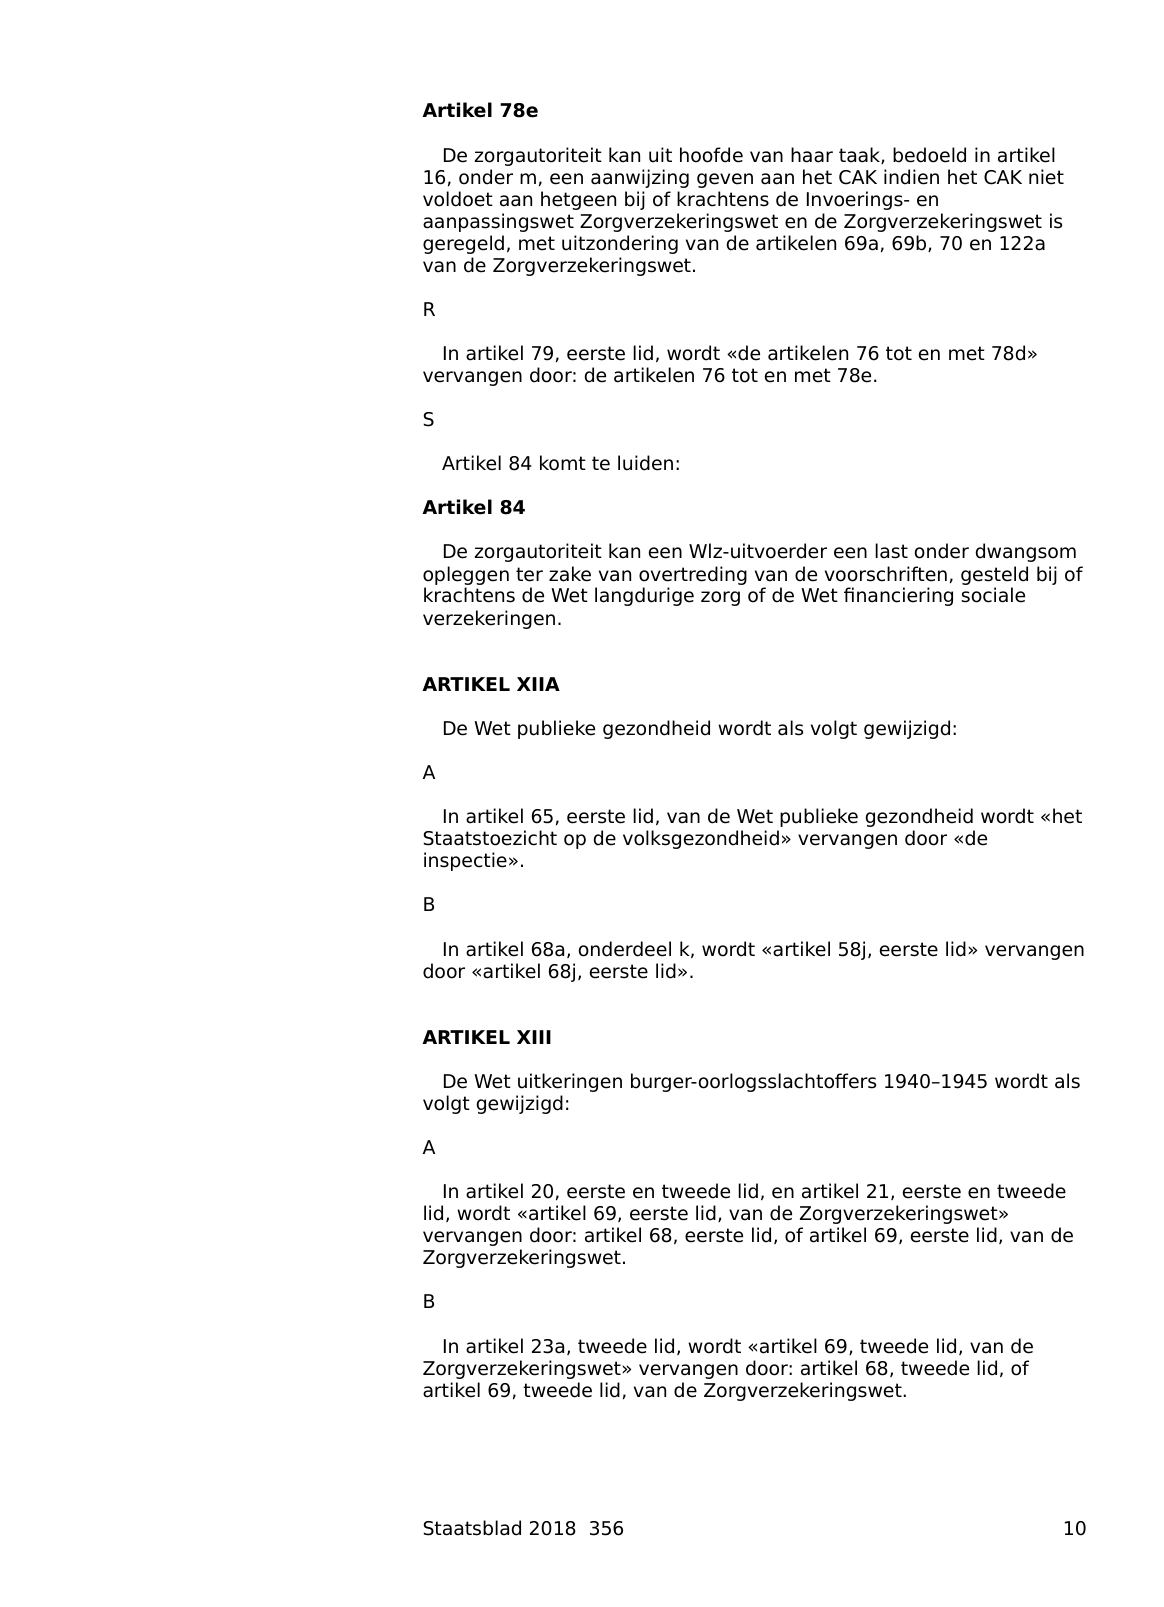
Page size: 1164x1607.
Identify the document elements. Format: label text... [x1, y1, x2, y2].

text De zorgautoriteit kan een Wlz-uitvoerder een last onder dwangsom opleggen ter zake van overtreding van de voorschriften, gesteld bij of krachtens de Wet langdurige zorg of de Wet financiering sociale verzekeringen. [422, 541, 1087, 629]
text De Wet uitkeringen burger-oorlogsslachtoffers 1940–1945 wordt als volgt gewijzigd: [422, 1071, 1087, 1115]
text Artikel 84 komt te luiden: [422, 453, 1087, 475]
text R [422, 299, 1087, 321]
subtitle ARTIKEL XIIA [422, 674, 1087, 696]
text In artikel 68a, onderdeel k, wordt «artikel 58j, eerste lid» vervangen door «artikel 68j, eerste lid». [422, 938, 1087, 982]
text In artikel 65, eerste lid, van de Wet publieke gezondheid wordt «het Staatstoezicht op de volksgezondheid» vervangen door «de inspectie». [422, 806, 1087, 872]
text De Wet publieke gezondheid wordt als volgt gewijzigd: [422, 718, 1087, 740]
text S [422, 409, 1087, 431]
text In artikel 79, eerste lid, wordt «de artikelen 76 tot en met 78d» vervangen door: de artikelen 76 tot en met 78e. [422, 343, 1087, 387]
text A [422, 762, 1087, 784]
text B [422, 1291, 1087, 1313]
subtitle Artikel 84 [422, 497, 1087, 519]
subtitle ARTIKEL XIII [422, 1027, 1087, 1049]
text A [422, 1137, 1087, 1159]
text B [422, 894, 1087, 916]
text De zorgautoriteit kan uit hoofde van haar taak, bedoeld in artikel 16, onder m, een aanwijzing geven aan het CAK indien het CAK niet voldoet aan hetgeen bij of krachtens de Invoerings- en aanpassingswet Zorgverzekeringswet en de Zorgverzekeringswet is geregeld, met uitzondering van de artikelen 69a, 69b, 70 en 122a van de Zorgverzekeringswet. [422, 144, 1087, 276]
subtitle Artikel 78e [422, 100, 1087, 122]
text In artikel 20, eerste en tweede lid, en artikel 21, eerste en tweede lid, wordt «artikel 69, eerste lid, van de Zorgverzekeringswet» vervangen door: artikel 68, eerste lid, of artikel 69, eerste lid, van de Zorgverzekeringswet. [422, 1181, 1087, 1269]
text In artikel 23a, tweede lid, wordt «artikel 69, tweede lid, van de Zorgverzekeringswet» vervangen door: artikel 68, tweede lid, of artikel 69, tweede lid, van de Zorgverzekeringswet. [422, 1336, 1087, 1402]
